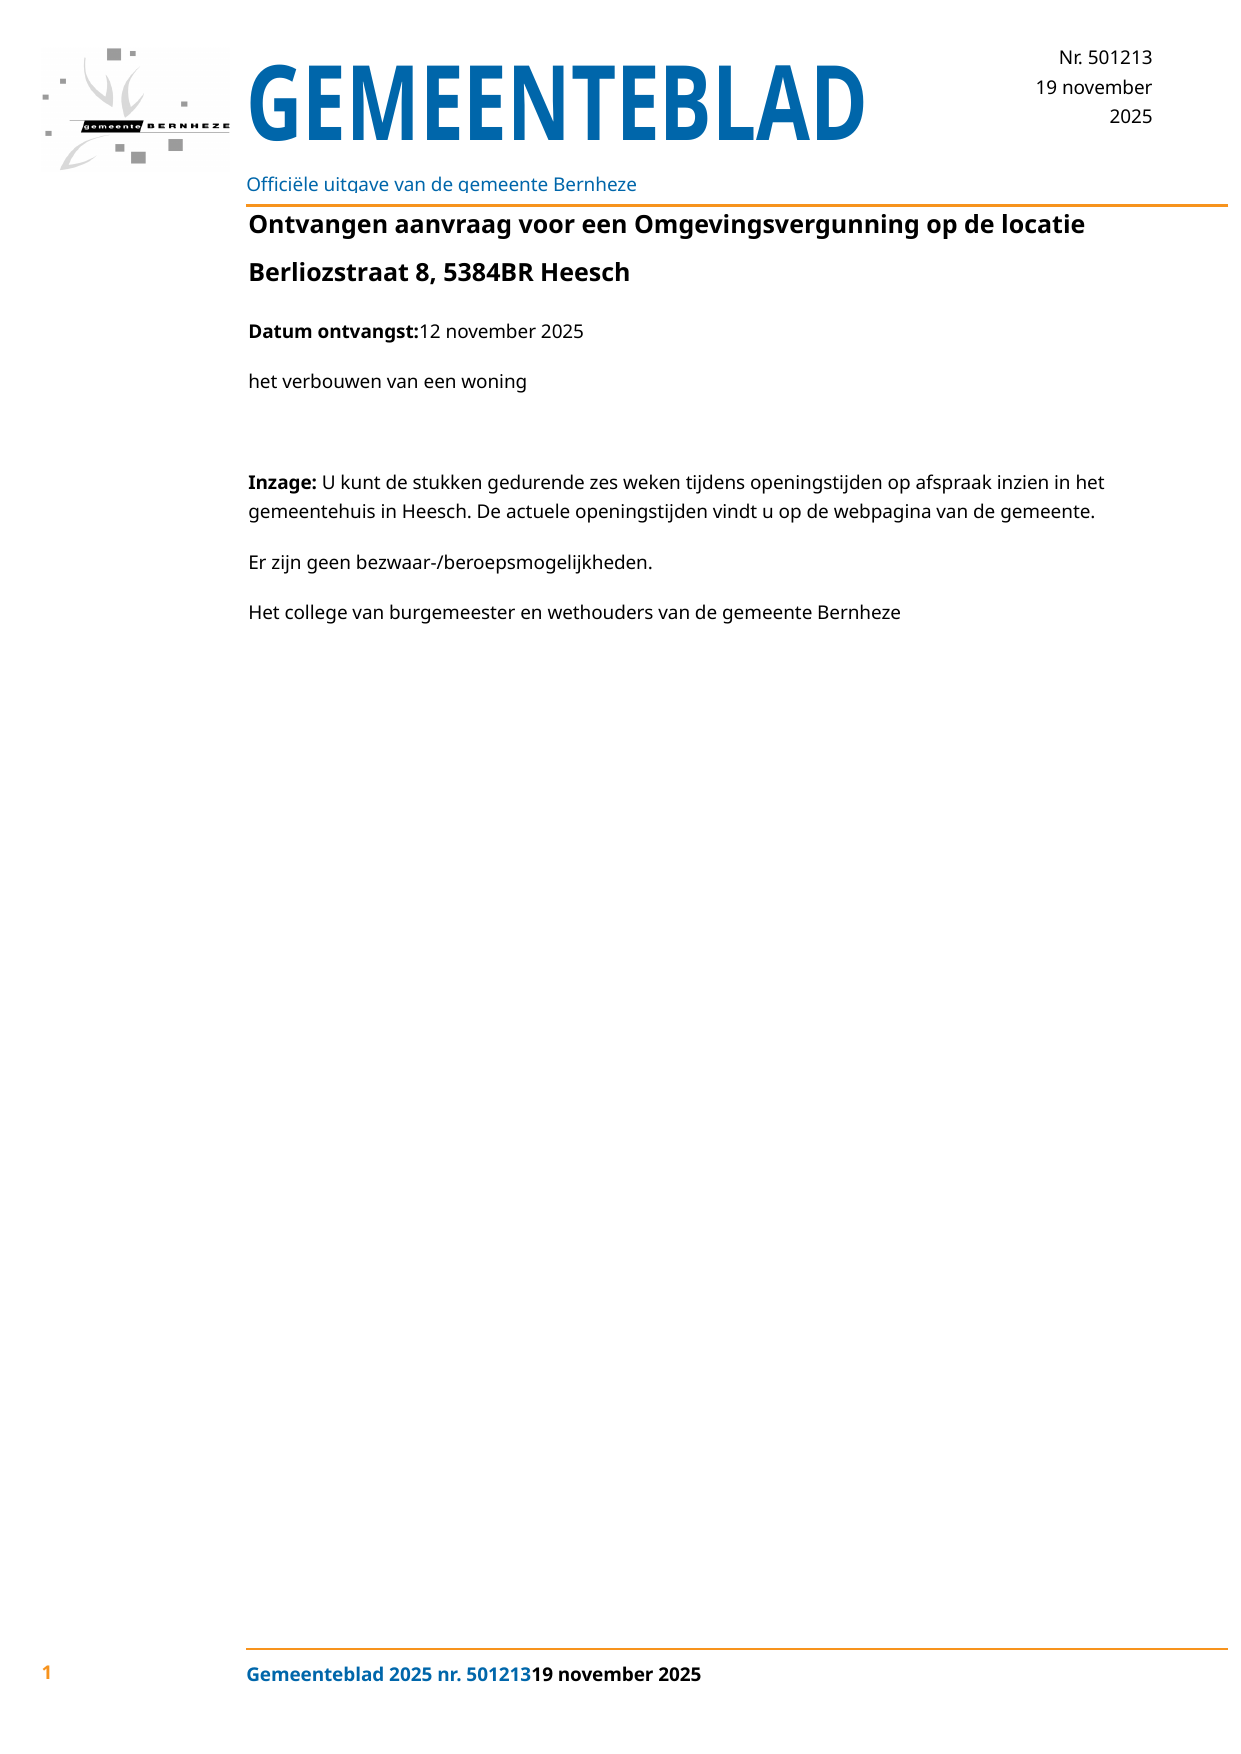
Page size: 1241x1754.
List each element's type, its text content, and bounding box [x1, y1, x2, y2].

text Ontvangen aanvraag voor een Omgevingsvergunning op de locatie Berliozstraat 8, 5384BR Heesch [248, 207, 1152, 288]
text Het college van burgemeester en wethouders van de gemeente Bernheze [248, 599, 1152, 625]
text het verbouwen van een woning [248, 368, 1152, 394]
text Er zijn geen bezwaar-/beroepsmogelijkheden. [248, 549, 1152, 575]
picture [41, 47, 231, 172]
text Datum ontvangst:12 november 2025 [248, 318, 1152, 344]
text Inzage: U kunt de stukken gedurende zes weken tijdens openingstijden op afspraak inzien in het gemeentehuis in Heesch. De actuele openingstijden vindt u op de webpagina van de gemeente. [248, 469, 1152, 524]
